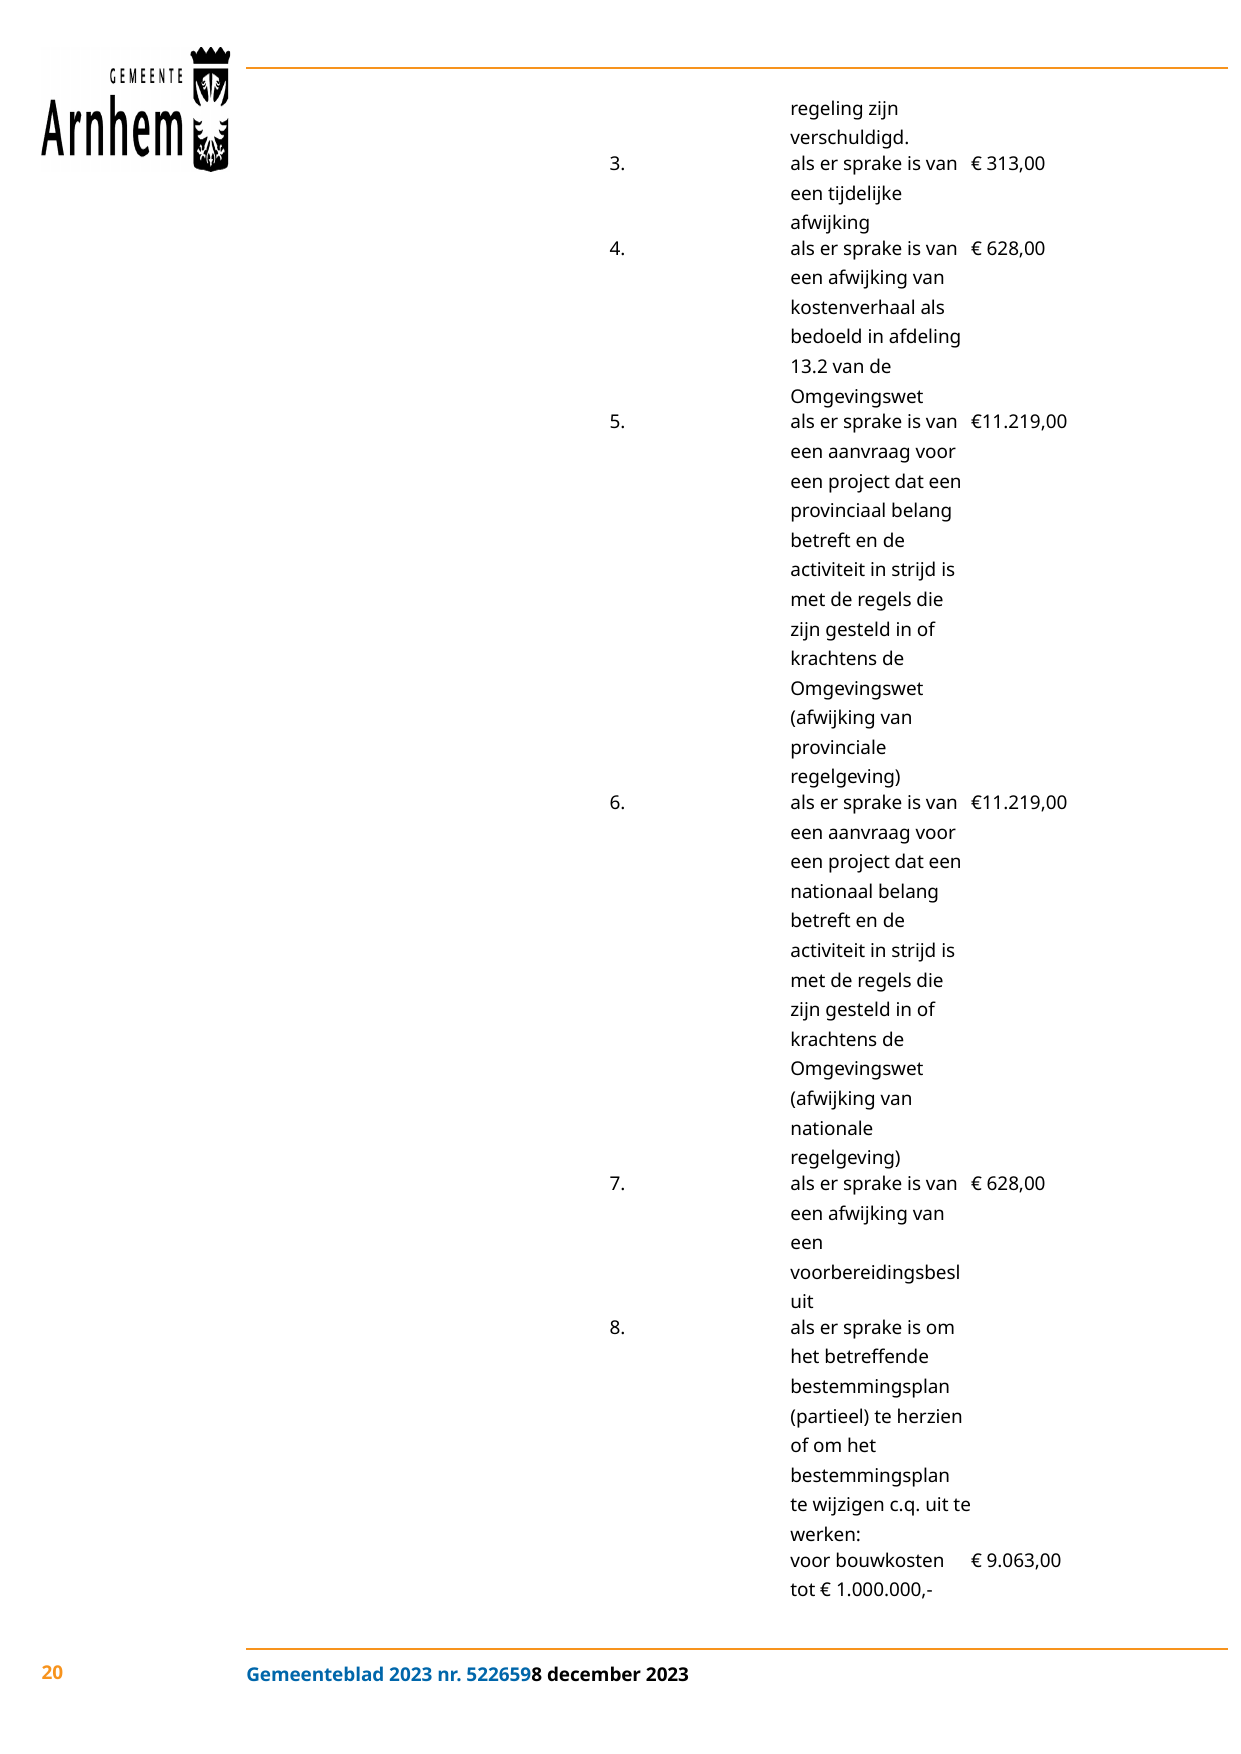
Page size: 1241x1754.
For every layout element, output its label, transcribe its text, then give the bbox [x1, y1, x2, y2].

table_cell als er sprake is van een tijdelijke afwijking [790, 150, 971, 235]
table_cell als er sprake is van een aanvraag voor een project dat een provinciaal belang betreft en de activiteit in strijd is met de regels die zijn gesteld in of krachtens de Omgevingswet (afwijking van provinciale regelgeving) [790, 409, 971, 789]
table_cell € 628,00 [971, 235, 1152, 409]
table_cell 3. [609, 150, 790, 235]
table_cell als er sprake is om het betreffende bestemmingsplan (partieel) te herzien of om het bestemmingsplan te wijzigen c.q. uit te werken: [790, 1314, 971, 1547]
table_cell regeling zijn verschuldigd. [790, 95, 971, 150]
picture [41, 47, 231, 172]
table_cell [971, 95, 1152, 150]
table_cell als er sprake is van een afwijking van een voorbereidingsbesluit [790, 1170, 971, 1314]
table_cell [609, 95, 790, 150]
table_cell 5. [609, 409, 790, 789]
table_cell € 9.063,00 [971, 1547, 1152, 1602]
table_cell [971, 1314, 1152, 1547]
table_cell als er sprake is van een aanvraag voor een project dat een nationaal belang betreft en de activiteit in strijd is met de regels die zijn gesteld in of krachtens de Omgevingswet (afwijking van nationale regelgeving) [790, 789, 971, 1170]
table_cell 6. [609, 789, 790, 1170]
table_cell [429, 95, 609, 1602]
table_cell 7. [609, 1170, 790, 1314]
table_cell 8. [609, 1314, 790, 1602]
table_cell als er sprake is van een afwijking van kostenverhaal als bedoeld in afdeling 13.2 van de Omgevingswet [790, 235, 971, 409]
table_cell € 313,00 [971, 150, 1152, 235]
table_cell [248, 95, 429, 1602]
table_cell €11.219,00 [971, 789, 1152, 1170]
table_cell € 628,00 [971, 1170, 1152, 1314]
table_cell 4. [609, 235, 790, 409]
table_cell voor bouwkosten tot € 1.000.000,- [790, 1547, 971, 1602]
table_cell €11.219,00 [971, 409, 1152, 789]
